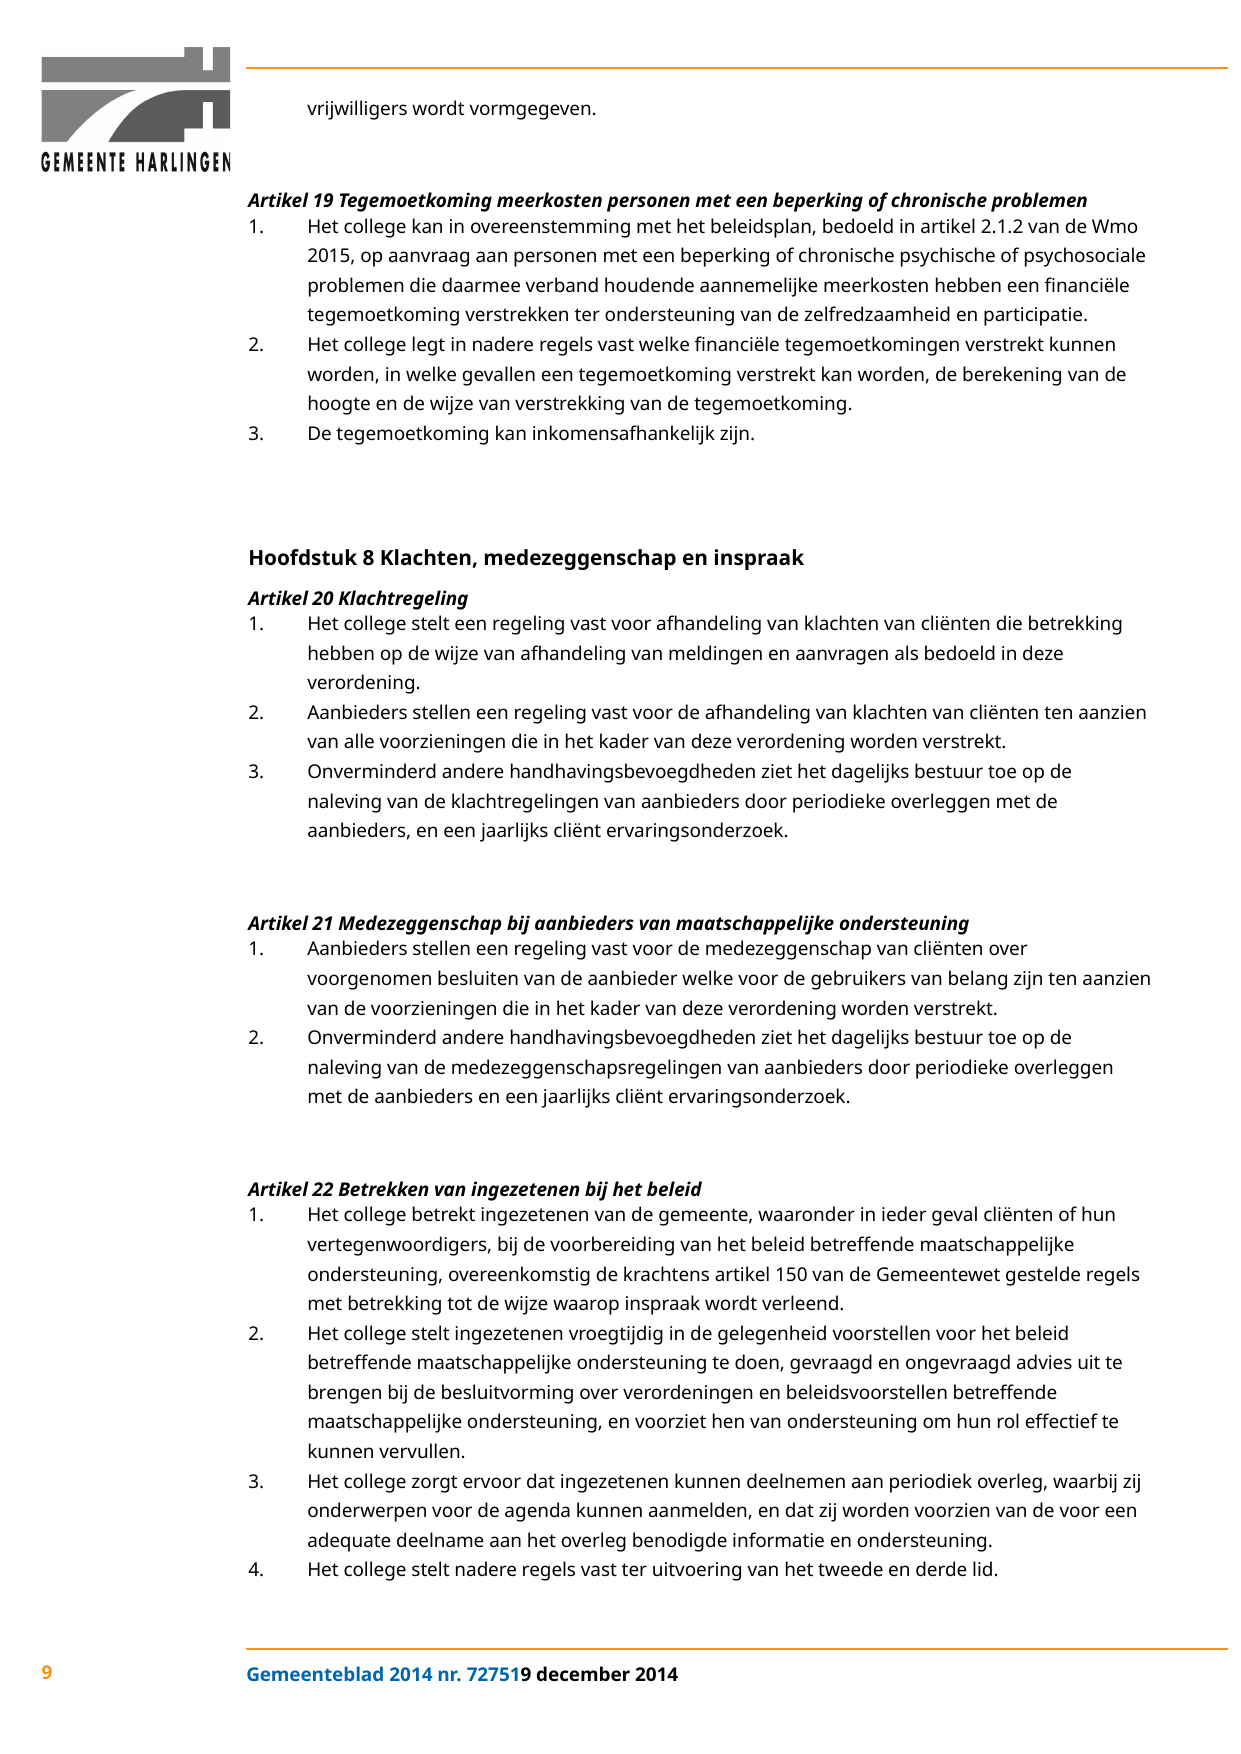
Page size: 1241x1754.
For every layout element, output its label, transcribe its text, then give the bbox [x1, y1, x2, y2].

list Aanbieders stellen een regeling vast voor de afhandeling van klachten van cliënten ten aanzien van alle voorzieningen die in het kader van deze verordening worden verstrekt. [248, 699, 1152, 754]
list Aanbieders stellen een regeling vast voor de medezeggenschap van cliënten over voorgenomen besluiten van de aanbieder welke voor de gebruikers van belang zijn ten aanzien van de voorzieningen die in het kader van deze verordening worden verstrekt. [248, 936, 1152, 1021]
list Het college kan in overeenstemming met het beleidsplan, bedoeld in artikel 2.1.2 van de Wmo 2015, op aanvraag aan personen met een beperking of chronische psychische of psychosociale problemen die daarmee verband houdende aannemelijke meerkosten hebben een financiële tegemoetkoming verstrekken ter ondersteuning van de zelfredzaamheid en participatie. [248, 213, 1152, 327]
list Het college stelt nadere regels vast ter uitvoering van het tweede en derde lid. [248, 1557, 1152, 1582]
text Artikel 21 Medezeggenschap bij aanbieders van maatschappelijke ondersteuning [248, 910, 1152, 936]
list vrijwilligers wordt vormgegeven. [248, 95, 1152, 121]
list Het college betrekt ingezetenen van de gemeente, waaronder in ieder geval cliënten of hun vertegenwoordigers, bij de voorbereiding van het beleid betreffende maatschappelijke ondersteuning, overeenkomstig de krachtens artikel 150 van de Gemeentewet gestelde regels met betrekking tot de wijze waarop inspraak wordt verleend. [248, 1202, 1152, 1316]
list Het college stelt ingezetenen vroegtijdig in de gelegenheid voorstellen voor het beleid betreffende maatschappelijke ondersteuning te doen, gevraagd en ongevraagd advies uit te brengen bij de besluitvorming over verordeningen en beleidsvoorstellen betreffende maatschappelijke ondersteuning, en voorziet hen van ondersteuning om hun rol effectief te kunnen vervullen. [248, 1320, 1152, 1464]
list Onverminderd andere handhavingsbevoegdheden ziet het dagelijks bestuur toe op de naleving van de klachtregelingen van aanbieders door periodieke overleggen met de aanbieders, en een jaarlijks cliënt ervaringsonderzoek. [248, 758, 1152, 843]
text Hoofdstuk 8 Klachten, medezeggenschap en inspraak [248, 543, 1152, 571]
list Onverminderd andere handhavingsbevoegdheden ziet het dagelijks bestuur toe op de naleving van de medezeggenschapsregelingen van aanbieders door periodieke overleggen met de aanbieders en een jaarlijks cliënt ervaringsonderzoek. [248, 1024, 1152, 1109]
list Het college zorgt ervoor dat ingezetenen kunnen deelnemen aan periodiek overleg, waarbij zij onderwerpen voor de agenda kunnen aanmelden, en dat zij worden voorzien van de voor een adequate deelname aan het overleg benodigde informatie en ondersteuning. [248, 1468, 1152, 1553]
list De tegemoetkoming kan inkomensafhankelijk zijn. [248, 420, 1152, 446]
list Het college legt in nadere regels vast welke financiële tegemoetkomingen verstrekt kunnen worden, in welke gevallen een tegemoetkoming verstrekt kan worden, de berekening van de hoogte en de wijze van verstrekking van de tegemoetkoming. [248, 331, 1152, 416]
text Artikel 22 Betrekken van ingezetenen bij het beleid [248, 1176, 1152, 1202]
text Artikel 20 Klachtregeling [248, 585, 1152, 610]
text Artikel 19 Tegemoetkoming meerkosten personen met een beperking of chronische problemen [248, 187, 1152, 213]
picture [41, 47, 231, 172]
list Het college stelt een regeling vast voor afhandeling van klachten van cliënten die betrekking hebben op de wijze van afhandeling van meldingen en aanvragen als bedoeld in deze verordening. [248, 610, 1152, 695]
